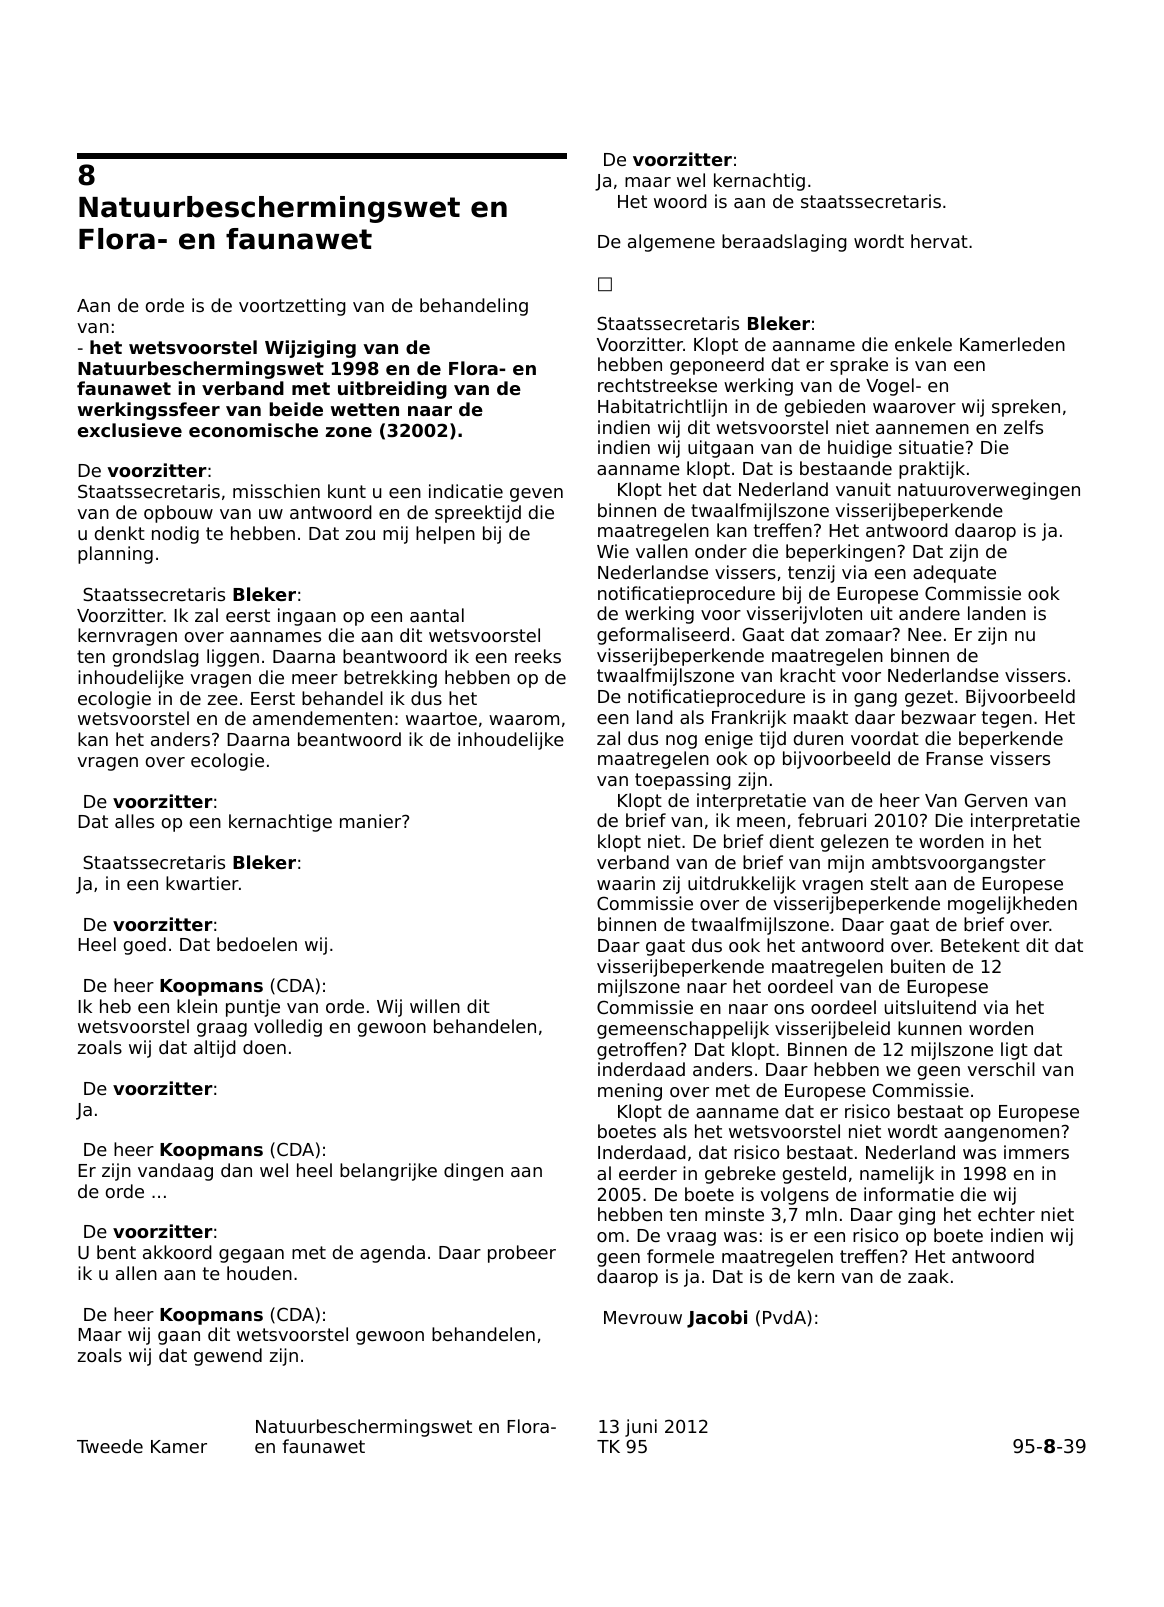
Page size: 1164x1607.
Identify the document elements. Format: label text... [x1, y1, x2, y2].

text De voorzitter: [77, 1079, 567, 1099]
text Voorzitter. Ik zal eerst ingaan op een aantal kernvragen over aannames die aan dit wetsvoorstel ten grondslag liggen. Daarna beantwoord ik een reeks inhoudelijke vragen die meer betrekking hebben op de ecologie in de zee. Eerst behandel ik dus het wetsvoorstel en de amendementen: waartoe, waarom, kan het anders? Daarna beantwoord ik de inhoudelijke vragen over ecologie. [77, 606, 567, 771]
text Het woord is aan de staatssecretaris. [596, 192, 1087, 212]
text Klopt de interpretatie van de heer Van Gerven van de brief van, ik meen, februari 2010? Die interpretatie klopt niet. De brief dient gelezen te worden in het verband van de brief van mijn ambtsvoorgangster waarin zij uitdrukkelijk vragen stelt aan de Europese Commissie over de visserijbeperkende mogelijkheden binnen de twaalfmijlszone. Daar gaat de brief over. Daar gaat dus ook het antwoord over. Betekent dit dat visserijbeperkende maatregelen buiten de 12 mijlszone naar het oordeel van de Europese Commissie en naar ons oordeel uitsluitend via het gemeenschappelijk visserijbeleid kunnen worden getroffen? Dat klopt. Binnen de 12 mijlszone ligt dat inderdaad anders. Daar hebben we geen verschil van mening over met de Europese Commissie. [596, 791, 1087, 1102]
title 8 Natuurbeschermingswet en Flora- en faunawet [77, 159, 567, 256]
text De heer Koopmans (CDA): [77, 1304, 567, 1325]
text Aan de orde is de voortzetting van de behandeling van: [77, 296, 567, 338]
text De heer Koopmans (CDA): [77, 1140, 567, 1161]
text Heel goed. Dat bedoelen wij. [77, 935, 567, 956]
text □ [596, 273, 1087, 294]
text De voorzitter: [596, 150, 1087, 171]
text De voorzitter: [77, 1222, 567, 1243]
text Staatssecretaris Bleker: [77, 585, 567, 606]
text Maar wij gaan dit wetsvoorstel gewoon behandelen, zoals wij dat gewend zijn. [77, 1325, 567, 1367]
text Voorzitter. Klopt de aanname die enkele Kamerleden hebben geponeerd dat er sprake is van een rechtstreekse werking van de Vogel- en Habitatrichtlijn in de gebieden waarover wij spreken, indien wij dit wetsvoorstel niet aannemen en zelfs indien wij uitgaan van de huidige situatie? Die aanname klopt. Dat is bestaande praktijk. [596, 334, 1087, 480]
text Ja, maar wel kernachtig. [596, 171, 1087, 192]
text Ja, in een kwartier. [77, 874, 567, 894]
text Ik heb een klein puntje van orde. Wij willen dit wetsvoorstel graag volledig en gewoon behandelen, zoals wij dat altijd doen. [77, 997, 567, 1059]
text De heer Koopmans (CDA): [77, 976, 567, 997]
text Mevrouw Jacobi (PvdA): [596, 1308, 1087, 1329]
text Er zijn vandaag dan wel heel belangrijke dingen aan de orde ... [77, 1161, 567, 1202]
text De algemene beraadslaging wordt hervat. [596, 232, 1087, 253]
text De voorzitter: [77, 461, 567, 482]
text Klopt het dat Nederland vanuit natuuroverwegingen binnen de twaalfmijlszone visserijbeperkende maatregelen kan treffen? Het antwoord daarop is ja. Wie vallen onder die beperkingen? Dat zijn de Nederlandse vissers, tenzij via een adequate notificatieprocedure bij de Europese Commissie ook de werking voor visserijvloten uit andere landen is geformaliseerd. Gaat dat zomaar? Nee. Er zijn nu visserijbeperkende maatregelen binnen de twaalfmijlszone van kracht voor Nederlandse vissers. De notificatieprocedure is in gang gezet. Bijvoorbeeld een land als Frankrijk maakt daar bezwaar tegen. Het zal dus nog enige tijd duren voordat die beperkende maatregelen ook op bijvoorbeeld de Franse vissers van toepassing zijn. [596, 480, 1087, 791]
text Staatssecretaris Bleker: [596, 314, 1087, 334]
text De voorzitter: [77, 791, 567, 812]
text Staatssecretaris Bleker: [77, 853, 567, 874]
text Klopt de aanname dat er risico bestaat op Europese boetes als het wetsvoorstel niet wordt aangenomen? Inderdaad, dat risico bestaat. Nederland was immers al eerder in gebreke gesteld, namelijk in 1998 en in 2005. De boete is volgens de informatie die wij hebben ten minste 3,7 mln. Daar ging het echter niet om. De vraag was: is er een risico op boete indien wij geen formele maatregelen treffen? Het antwoord daarop is ja. Dat is de kern van de zaak. [596, 1102, 1087, 1288]
text Ja. [77, 1099, 567, 1120]
text Dat alles op een kernachtige manier? [77, 812, 567, 833]
text - het wetsvoorstel Wijziging van de Natuurbeschermingswet 1998 en de Flora- en faunawet in verband met uitbreiding van de werkingssfeer van beide wetten naar de exclusieve economische zone (32002). [77, 338, 567, 441]
text Staatssecretaris, misschien kunt u een indicatie geven van de opbouw van uw antwoord en de spreektijd die u denkt nodig te hebben. Dat zou mij helpen bij de planning. [77, 482, 567, 565]
text U bent akkoord gegaan met de agenda. Daar probeer ik u allen aan te houden. [77, 1243, 567, 1284]
text De voorzitter: [77, 914, 567, 935]
